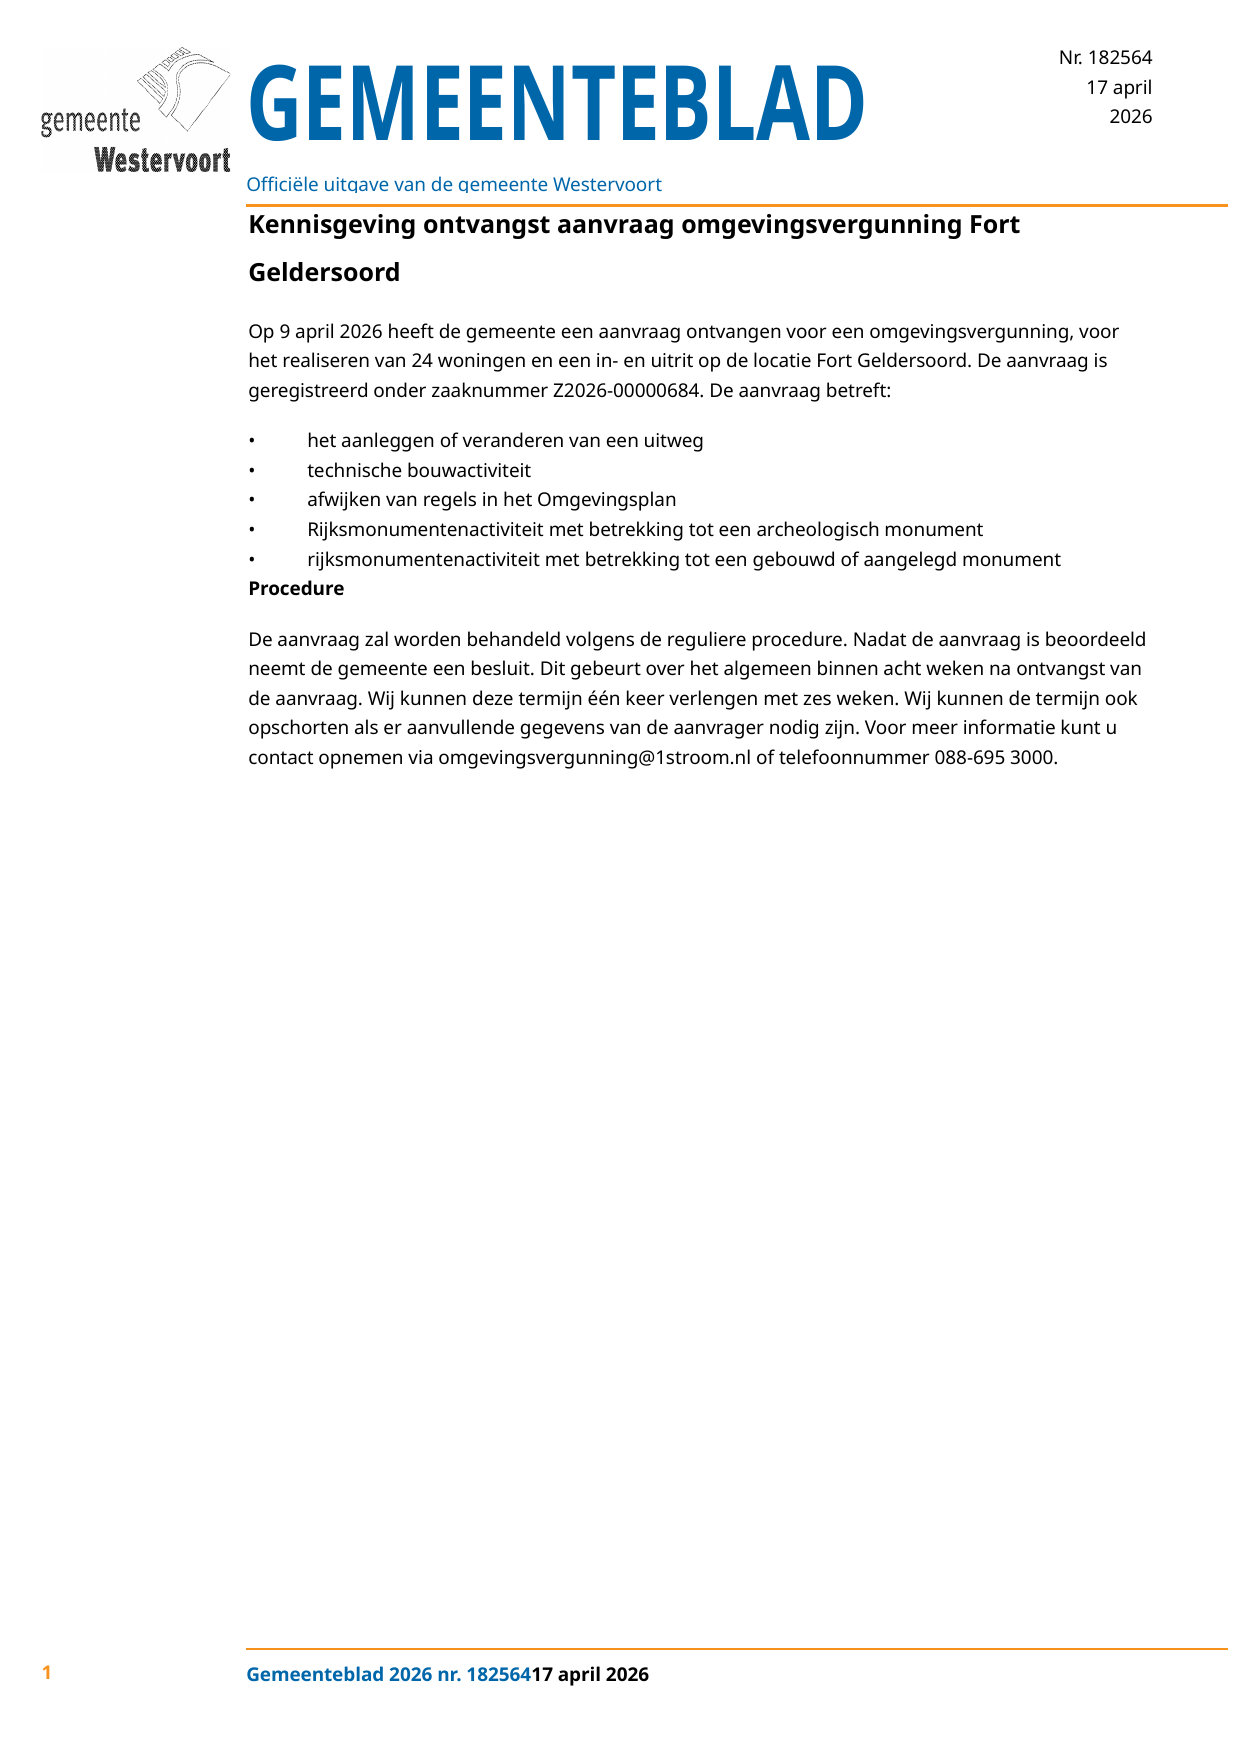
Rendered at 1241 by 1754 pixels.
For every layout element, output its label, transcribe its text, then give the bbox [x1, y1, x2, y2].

text De aanvraag zal worden behandeld volgens de reguliere procedure. Nadat de aanvraag is beoordeeld neemt de gemeente een besluit. Dit gebeurt over het algemeen binnen acht weken na ontvangst van de aanvraag. Wij kunnen deze termijn één keer verlengen met zes weken. Wij kunnen de termijn ook opschorten als er aanvullende gegevens van de aanvrager nodig zijn. Voor meer informatie kunt u contact opnemen via omgevingsvergunning@1stroom.nl of telefoonnummer 088-695 3000. [248, 626, 1152, 770]
list het aanleggen of veranderen van een uitweg [248, 427, 1152, 453]
text Procedure [248, 575, 1152, 601]
list afwijken van regels in het Omgevingsplan [248, 487, 1152, 512]
list Rijksmonumentenactiviteit met betrekking tot een archeologisch monument [248, 516, 1152, 542]
picture [41, 47, 231, 172]
list technische bouwactiviteit [248, 457, 1152, 483]
text Op 9 april 2026 heeft de gemeente een aanvraag ontvangen voor een omgevingsvergunning, voor het realiseren van 24 woningen en een in- en uitrit op de locatie Fort Geldersoord. De aanvraag is geregistreerd onder zaaknummer Z2026-00000684. De aanvraag betreft: [248, 318, 1152, 403]
list rijksmonumentenactiviteit met betrekking tot een gebouwd of aangelegd monument [248, 546, 1152, 572]
text Kennisgeving ontvangst aanvraag omgevingsvergunning Fort Geldersoord [248, 207, 1152, 288]
